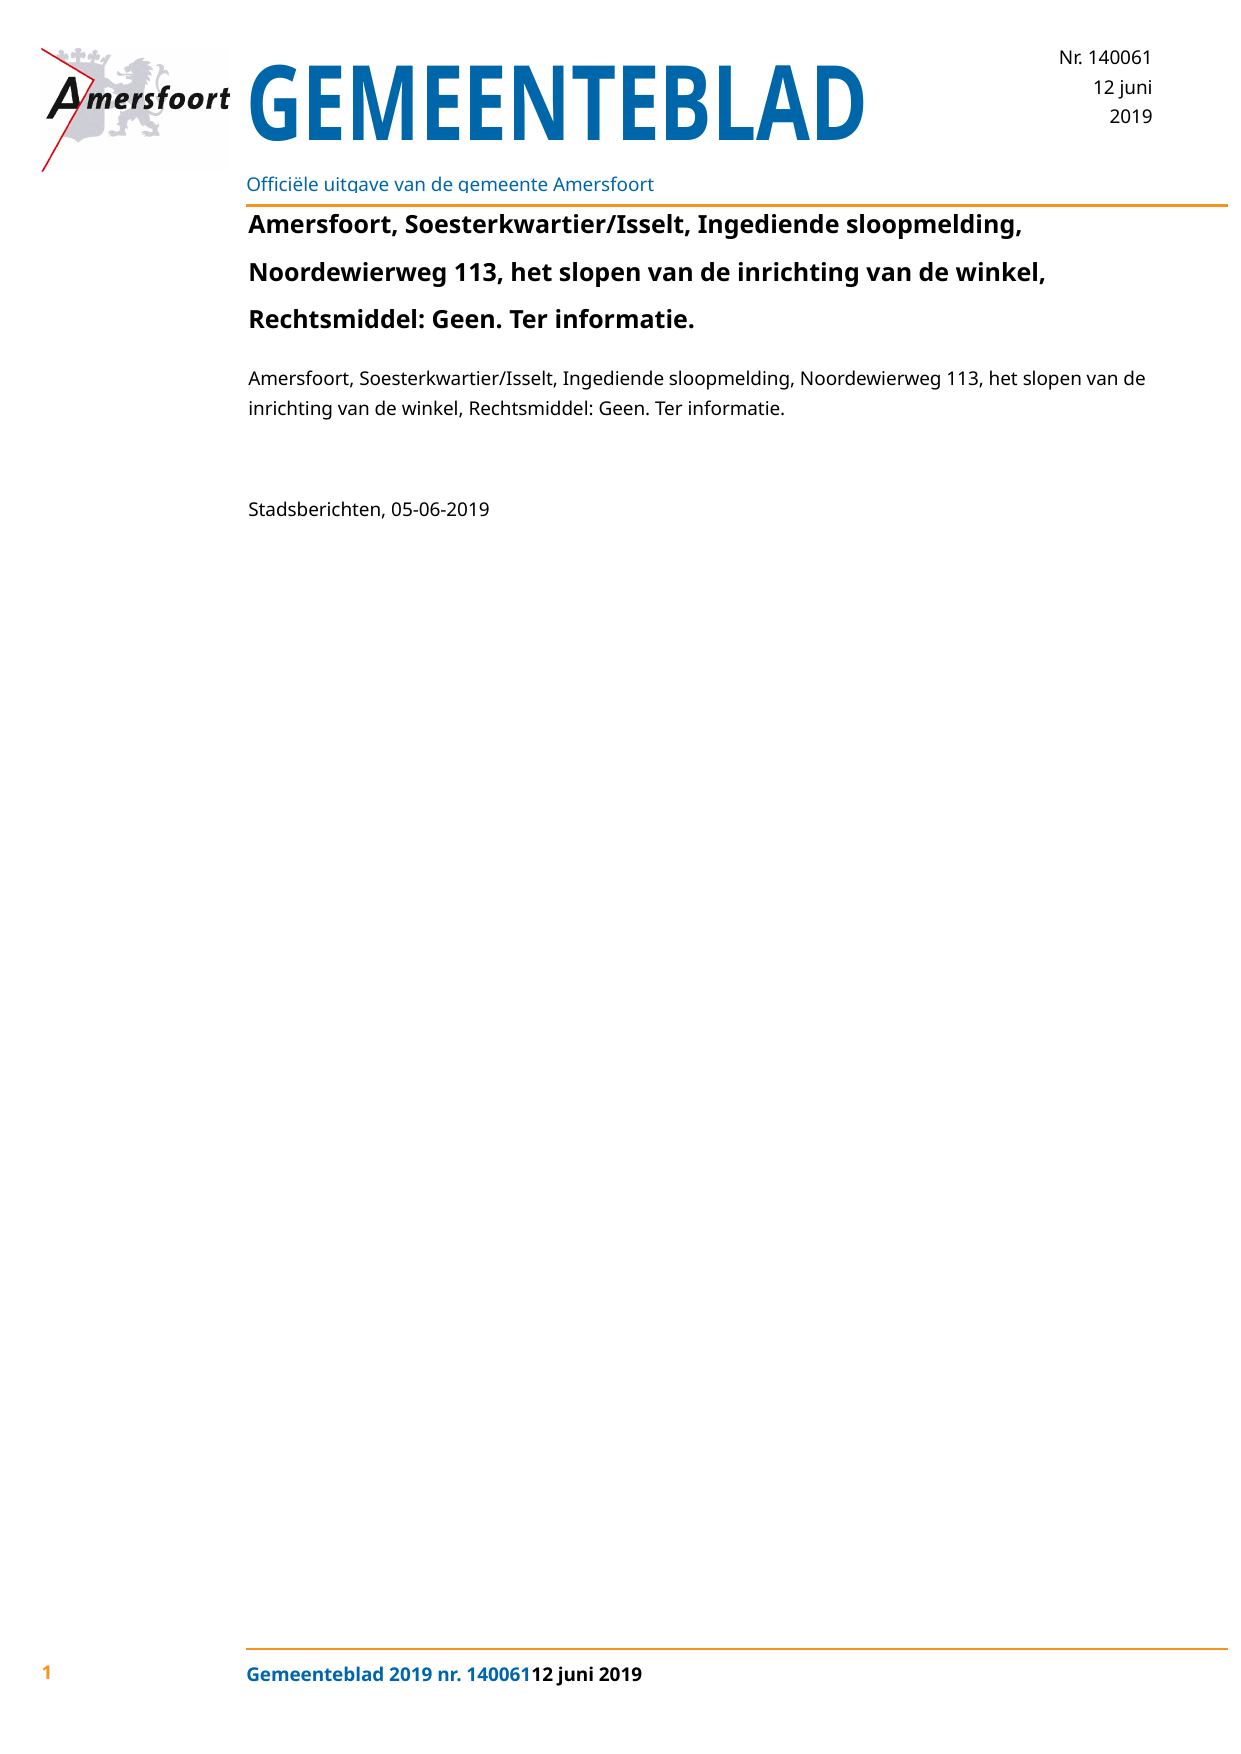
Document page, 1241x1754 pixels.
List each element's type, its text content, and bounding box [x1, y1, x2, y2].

text Amersfoort, Soesterkwartier/Isselt, Ingediende sloopmelding, Noordewierweg 113, het slopen van de inrichting van de winkel, Rechtsmiddel: Geen. Ter informatie. [248, 207, 1152, 336]
picture [41, 47, 231, 172]
text Stadsberichten, 05-06-2019 [248, 496, 1152, 522]
text Amersfoort, Soesterkwartier/Isselt, Ingediende sloopmelding, Noordewierweg 113, het slopen van de inrichting van de winkel, Rechtsmiddel: Geen. Ter informatie. [248, 366, 1152, 421]
